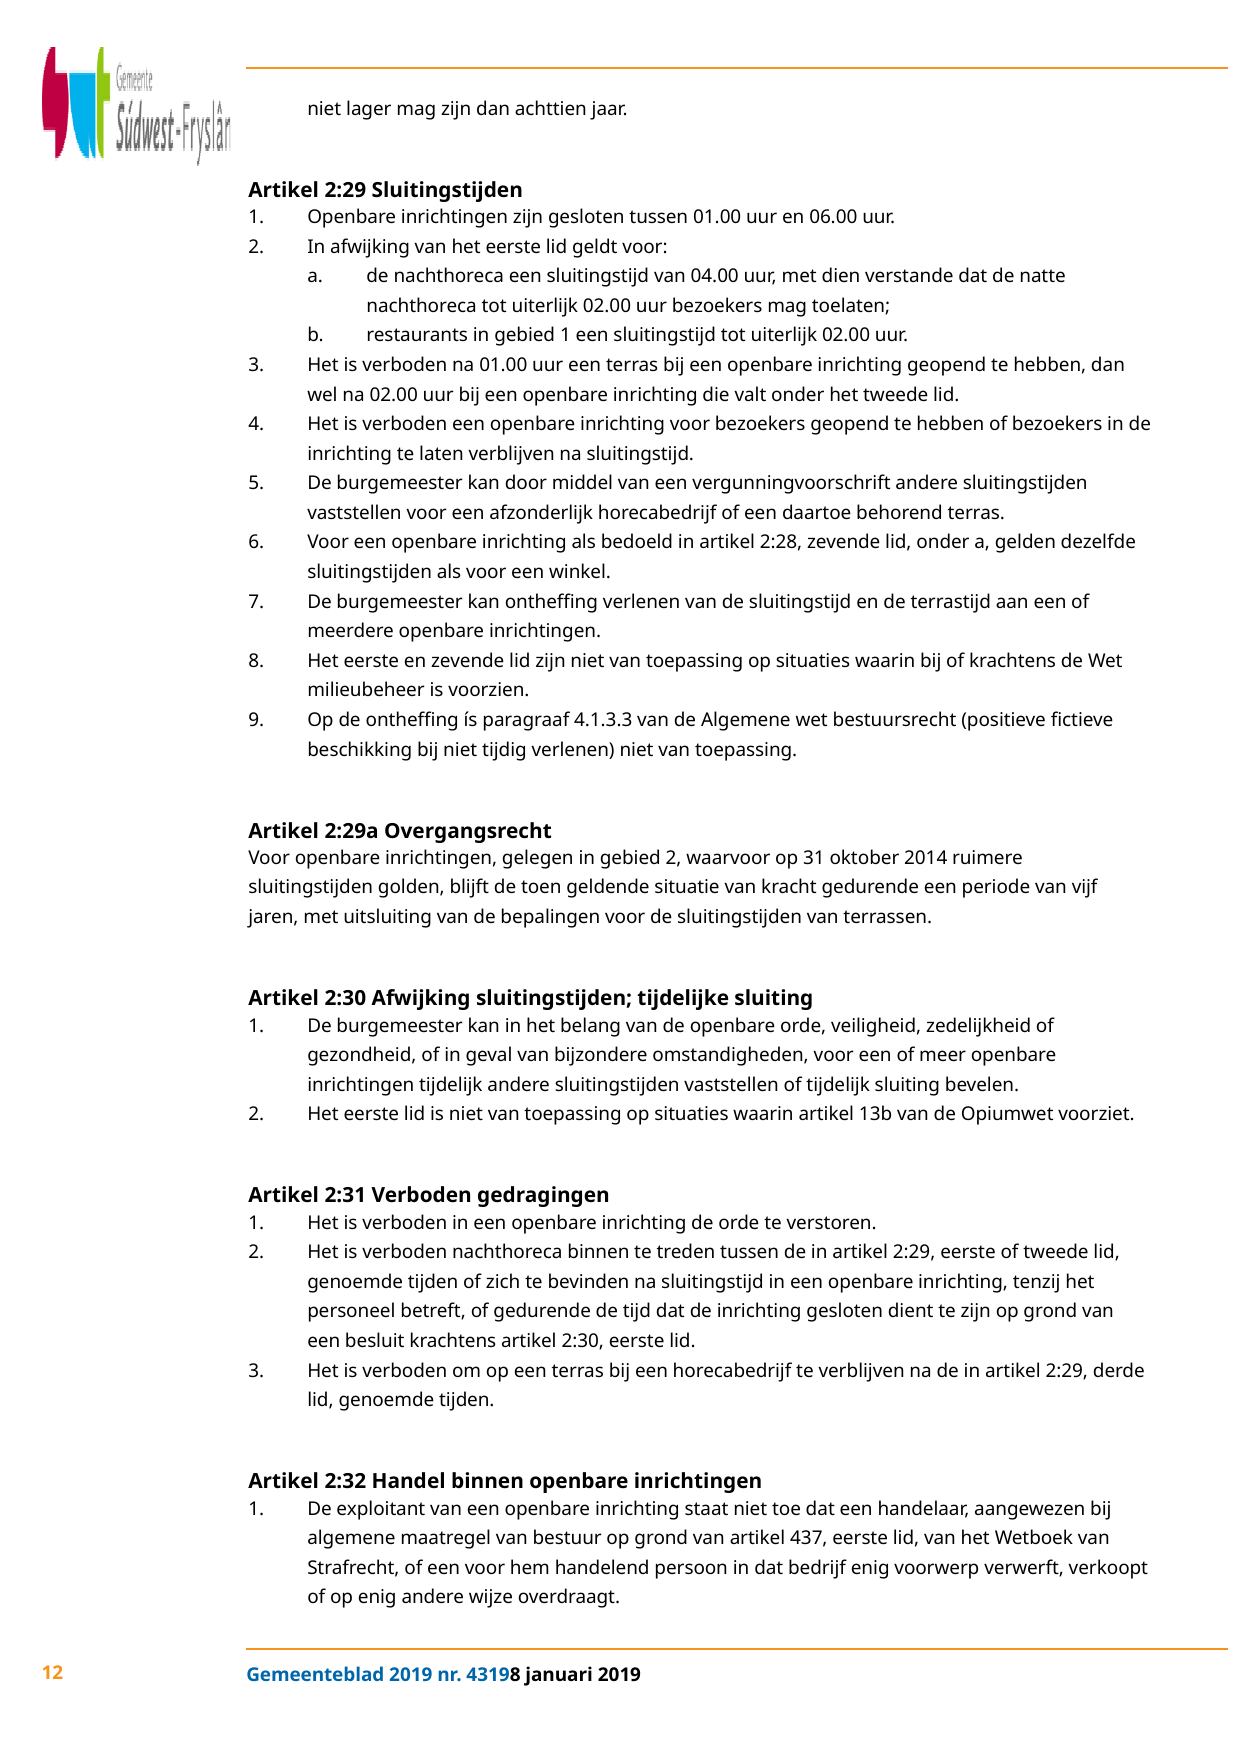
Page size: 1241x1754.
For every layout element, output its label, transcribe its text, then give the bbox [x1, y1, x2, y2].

list In afwijking van het eerste lid geldt voor: [248, 233, 1152, 258]
text Voor openbare inrichtingen, gelegen in gebied 2, waarvoor op 31 oktober 2014 ruimere sluitingstijden golden, blijft de toen geldende situatie van kracht gedurende een periode van vijf jaren, met uitsluiting van de bepalingen voor de sluitingstijden van terrassen. [248, 844, 1152, 929]
list Het eerste en zevende lid zijn niet van toepassing op situaties waarin bij of krachtens de Wet milieubeheer is voorzien. [248, 647, 1152, 702]
list Het eerste lid is niet van toepassing op situaties waarin artikel 13b van de Opiumwet voorziet. [248, 1101, 1152, 1126]
list De burgemeester kan ontheffing verlenen van de sluitingstijd en de terrastijd aan een of meerdere openbare inrichtingen. [248, 588, 1152, 643]
list niet lager mag zijn dan achttien jaar. [248, 95, 1152, 121]
picture [41, 47, 231, 172]
text Artikel 2:31 Verboden gedragingen [248, 1181, 1152, 1209]
list De burgemeester kan in het belang van de openbare orde, veiligheid, zedelijkheid of gezondheid, of in geval van bijzondere omstandigheden, voor een of meer openbare inrichtingen tijdelijk andere sluitingstijden vaststellen of tijdelijk sluiting bevelen. [248, 1012, 1152, 1097]
list Het is verboden om op een terras bij een horecabedrijf te verblijven na de in artikel 2:29, derde lid, genoemde tijden. [248, 1357, 1152, 1412]
list Het is verboden nachthoreca binnen te treden tussen de in artikel 2:29, eerste of tweede lid, genoemde tijden of zich te bevinden na sluitingstijd in een openbare inrichting, tenzij het personeel betreft, of gedurende de tijd dat de inrichting gesloten dient te zijn op grond van een besluit krachtens artikel 2:30, eerste lid. [248, 1238, 1152, 1353]
list restaurants in gebied 1 een sluitingstijd tot uiterlijk 02.00 uur. [307, 322, 1152, 347]
text Artikel 2:29 Sluitingstijden [248, 175, 1152, 203]
list Openbare inrichtingen zijn gesloten tussen 01.00 uur en 06.00 uur. [248, 203, 1152, 229]
list Het is verboden na 01.00 uur een terras bij een openbare inrichting geopend te hebben, dan wel na 02.00 uur bij een openbare inrichting die valt onder het tweede lid. [248, 351, 1152, 406]
text Artikel 2:29a Overgangsrecht [248, 816, 1152, 844]
text Artikel 2:30 Afwijking sluitingstijden; tijdelijke sluiting [248, 983, 1152, 1012]
list De exploitant van een openbare inrichting staat niet toe dat een handelaar, aangewezen bij algemene maatregel van bestuur op grond van artikel 437, eerste lid, van het Wetboek van Strafrecht, of een voor hem handelend persoon in dat bedrijf enig voorwerp verwerft, verkoopt of op enig andere wijze overdraagt. [248, 1495, 1152, 1609]
list Op de ontheffing ís paragraaf 4.1.3.3 van de Algemene wet bestuursrecht (positieve fictieve beschikking bij niet tijdig verlenen) niet van toepassing. [248, 706, 1152, 761]
list Het is verboden in een openbare inrichting de orde te verstoren. [248, 1209, 1152, 1235]
list De burgemeester kan door middel van een vergunningvoorschrift andere sluitingstijden vaststellen voor een afzonderlijk horecabedrijf of een daartoe behorend terras. [248, 469, 1152, 525]
list Voor een openbare inrichting als bedoeld in artikel 2:28, zevende lid, onder a, gelden dezelfde sluitingstijden als voor een winkel. [248, 529, 1152, 584]
list de nachthoreca een sluitingstijd van 04.00 uur, met dien verstande dat de natte nachthoreca tot uiterlijk 02.00 uur bezoekers mag toelaten; [307, 262, 1152, 318]
list Het is verboden een openbare inrichting voor bezoekers geopend te hebben of bezoekers in de inrichting te laten verblijven na sluitingstijd. [248, 410, 1152, 466]
text Artikel 2:32 Handel binnen openbare inrichtingen [248, 1466, 1152, 1495]
